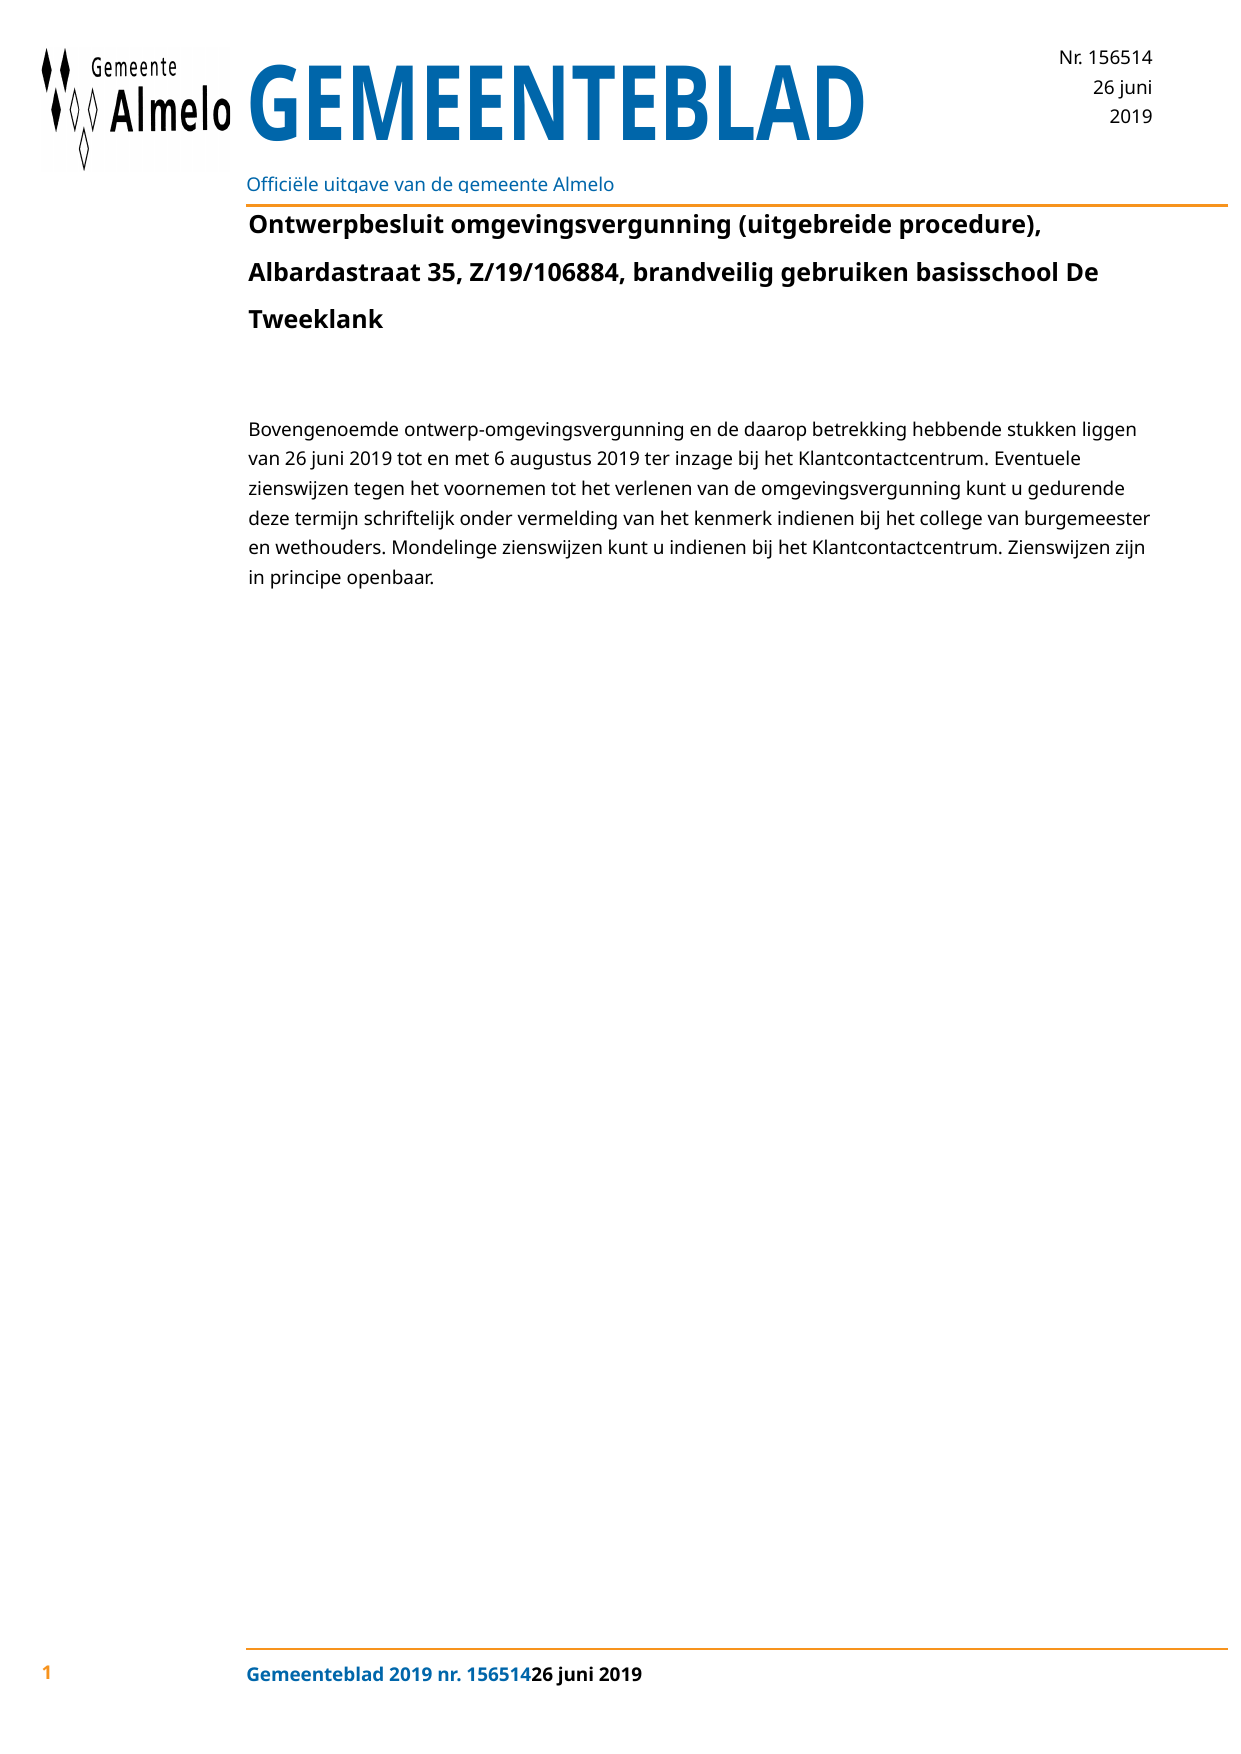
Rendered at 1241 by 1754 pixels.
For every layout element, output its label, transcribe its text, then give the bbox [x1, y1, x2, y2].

text Bovengenoemde ontwerp-omgevingsvergunning en de daarop betrekking hebbende stukken liggen van 26 juni 2019 tot en met 6 augustus 2019 ter inzage bij het Klantcontactcentrum. Eventuele zienswijzen tegen het voornemen tot het verlenen van de omgevingsvergunning kunt u gedurende deze termijn schriftelijk onder vermelding van het kenmerk indienen bij het college van burgemeester en wethouders. Mondelinge zienswijzen kunt u indienen bij het Klantcontactcentrum. Zienswijzen zijn in principe openbaar. [248, 416, 1152, 589]
text Ontwerpbesluit omgevingsvergunning (uitgebreide procedure), Albardastraat 35, Z/19/106884, brandveilig gebruiken basisschool De Tweeklank [248, 207, 1152, 336]
picture [41, 47, 231, 172]
